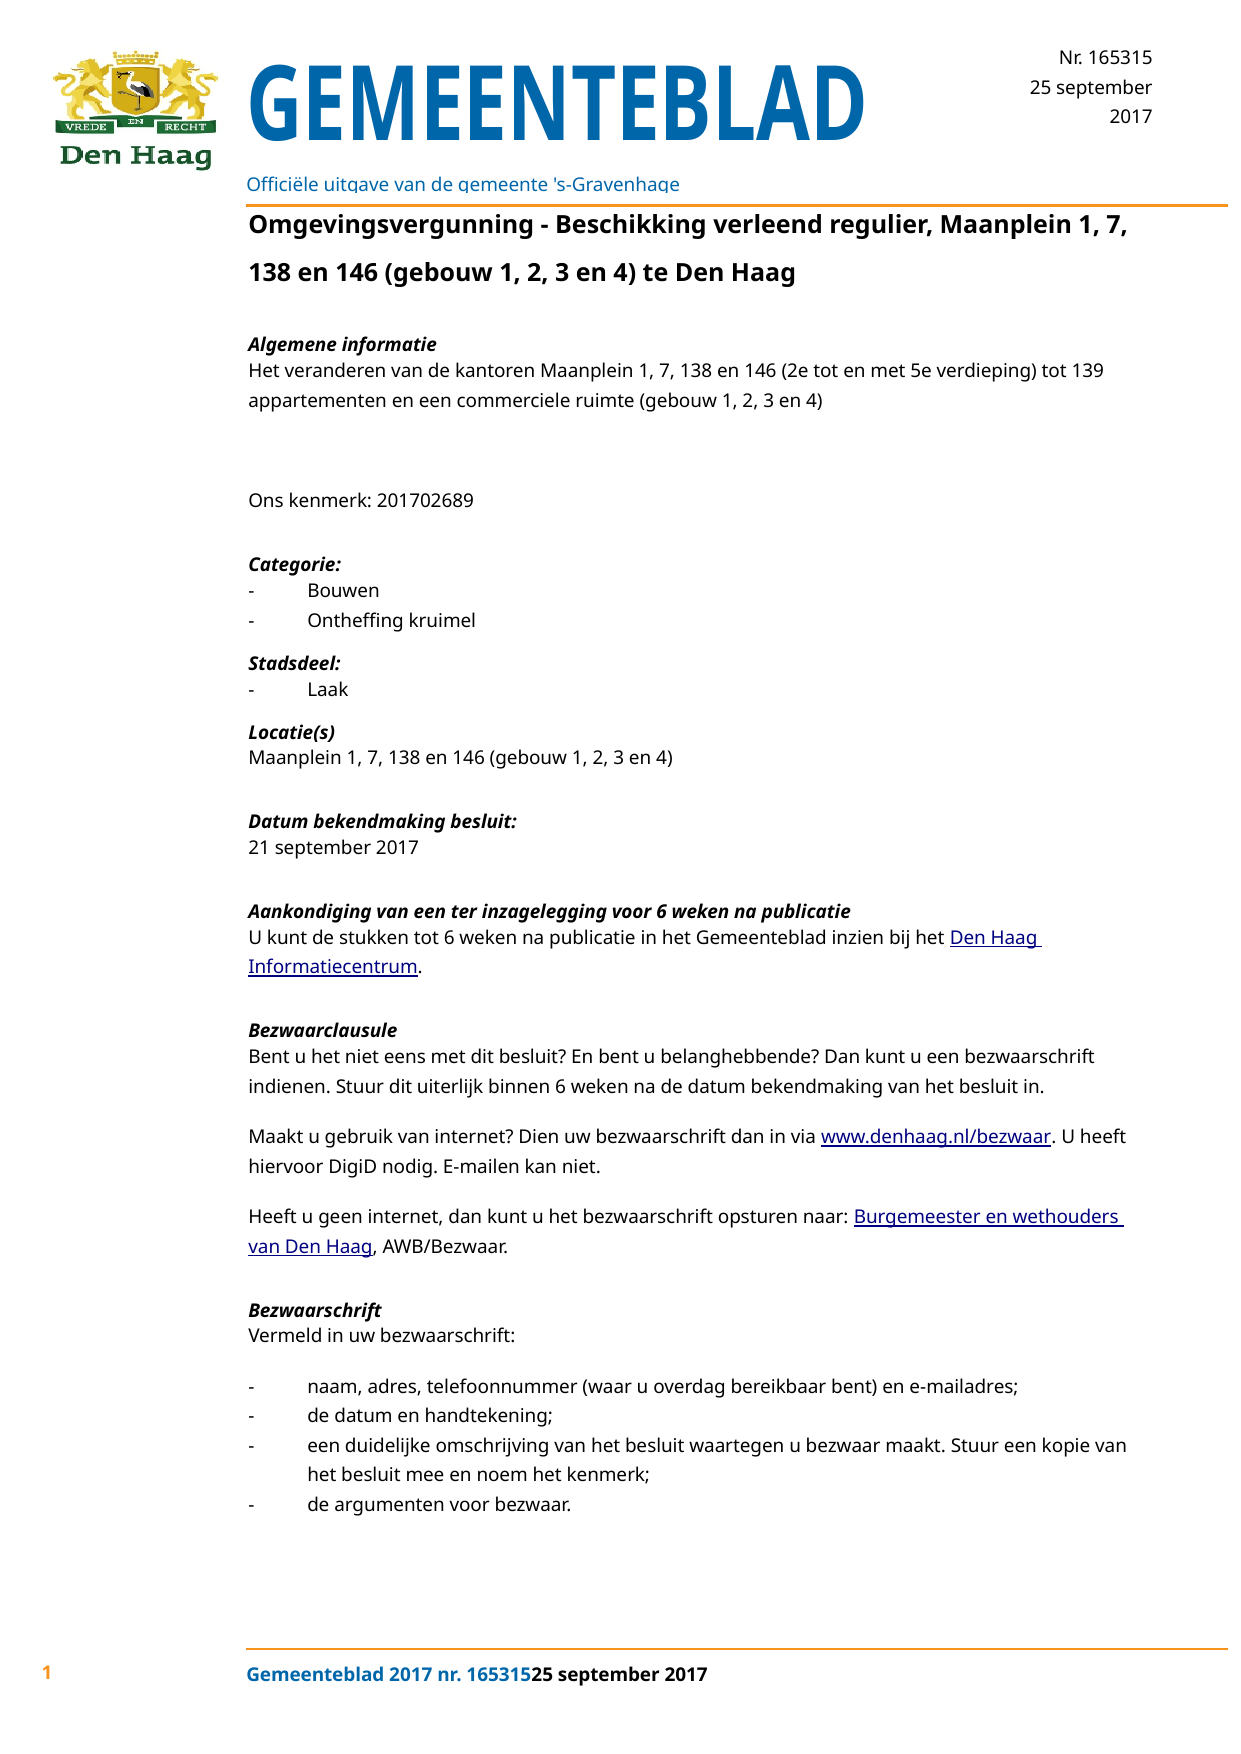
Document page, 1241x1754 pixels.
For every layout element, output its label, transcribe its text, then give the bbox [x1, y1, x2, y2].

text Aankondiging van een ter inzagelegging voor 6 weken na publicatie [248, 898, 1152, 924]
text Locatie(s) [248, 719, 1152, 744]
text Heeft u geen internet, dan kunt u het bezwaarschrift opsturen naar: Burgemeester en wethouders van Den Haag, AWB/Bezwaar. [248, 1203, 1152, 1258]
text 21 september 2017 [248, 834, 1152, 860]
text Maanplein 1, 7, 138 en 146 (gebouw 1, 2, 3 en 4) [248, 744, 1152, 770]
text Maakt u gebruik van internet? Dien uw bezwaarschrift dan in via www.denhaag.nl/bezwaar. U heeft hiervoor DigiD nodig. E-mailen kan niet. [248, 1123, 1152, 1178]
text Algemene informatie [248, 331, 1152, 357]
list Ontheffing kruimel [248, 607, 1152, 633]
text Bezwaarschrift [248, 1297, 1152, 1322]
text Vermeld in uw bezwaarschrift: [248, 1322, 1152, 1348]
list Laak [248, 676, 1152, 701]
text Het veranderen van de kantoren Maanplein 1, 7, 138 en 146 (2e tot en met 5e verdieping) tot 139 appartementen en een commerciele ruimte (gebouw 1, 2, 3 en 4) [248, 357, 1152, 412]
text Stadsdeel: [248, 650, 1152, 676]
text Ons kenmerk: 201702689 [248, 488, 1152, 513]
list de datum en handtekening; [248, 1402, 1152, 1428]
text U kunt de stukken tot 6 weken na publicatie in het Gemeenteblad inzien bij het Den Haag Informatiecentrum. [248, 924, 1152, 979]
text Categorie: [248, 552, 1152, 577]
list een duidelijke omschrijving van het besluit waartegen u bezwaar maakt. Stuur een kopie van het besluit mee en noem het kenmerk; [248, 1432, 1152, 1487]
picture [41, 47, 231, 172]
list Bouwen [248, 577, 1152, 603]
text Omgevingsvergunning - Beschikking verleend regulier, Maanplein 1, 7, 138 en 146 (gebouw 1, 2, 3 en 4) te Den Haag [248, 207, 1152, 288]
text Datum bekendmaking besluit: [248, 808, 1152, 834]
text Bezwaarclausule [248, 1017, 1152, 1043]
text Bent u het niet eens met dit besluit? En bent u belanghebbende? Dan kunt u een bezwaarschrift indienen. Stuur dit uiterlijk binnen 6 weken na de datum bekendmaking van het besluit in. [248, 1043, 1152, 1098]
list de argumenten voor bezwaar. [248, 1491, 1152, 1517]
list naam, adres, telefoonnummer (waar u overdag bereikbaar bent) en e-mailadres; [248, 1373, 1152, 1399]
